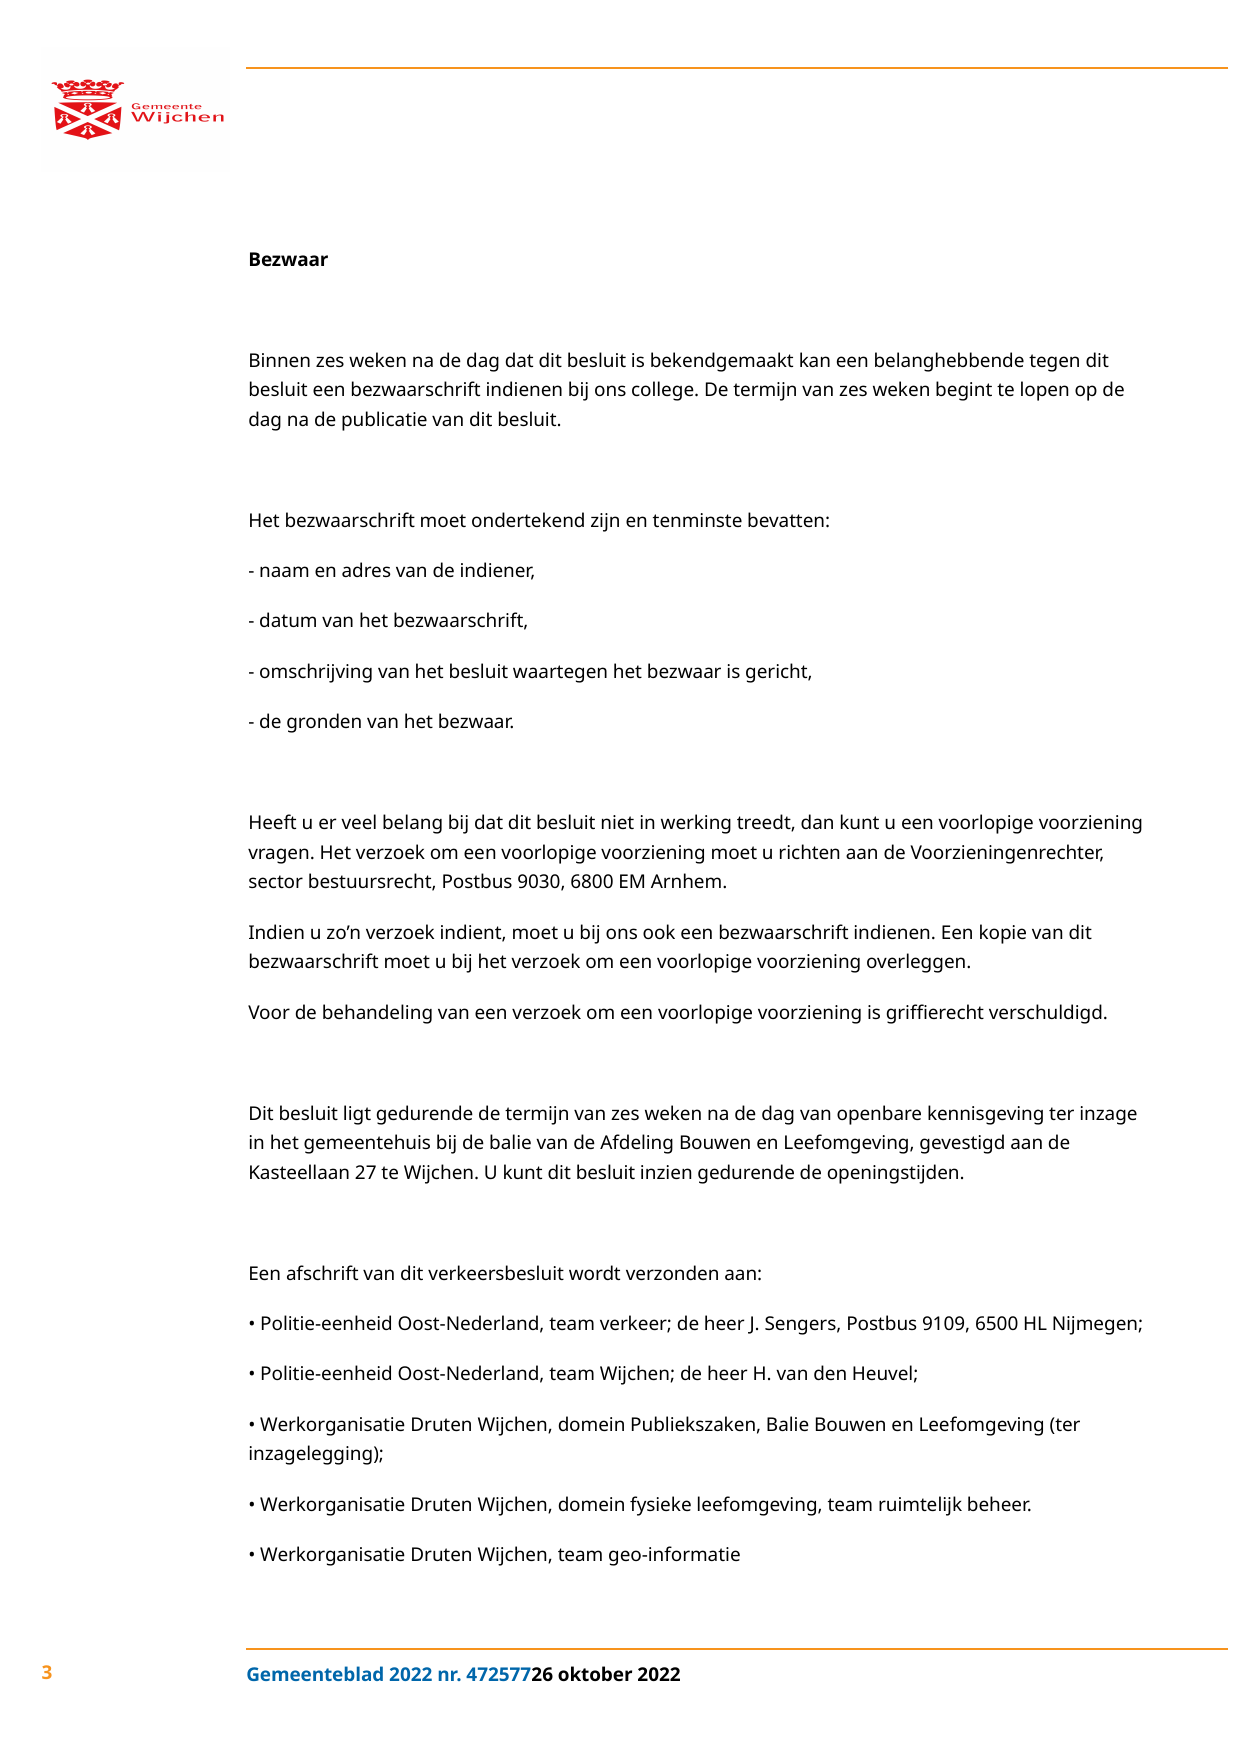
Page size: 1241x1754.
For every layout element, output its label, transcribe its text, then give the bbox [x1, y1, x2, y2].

text - naam en adres van de indiener, [248, 557, 1152, 583]
text • Werkorganisatie Druten Wijchen, domein Publiekszaken, Balie Bouwen en Leefomgeving (ter inzagelegging); [248, 1411, 1152, 1466]
text Heeft u er veel belang bij dat dit besluit niet in werking treedt, dan kunt u een voorlopige voorziening vragen. Het verzoek om een voorlopige voorziening moet u richten aan de Voorzieningenrechter, sector bestuursrecht, Postbus 9030, 6800 EM Arnhem. [248, 809, 1152, 894]
text Indien u zo’n verzoek indient, moet u bij ons ook een bezwaarschrift indienen. Een kopie van dit bezwaarschrift moet u bij het verzoek om een voorlopige voorziening overleggen. [248, 919, 1152, 974]
text • Werkorganisatie Druten Wijchen, team geo-informatie [248, 1541, 1152, 1567]
text - de gronden van het bezwaar. [248, 708, 1152, 734]
text • Politie-eenheid Oost-Nederland, team Wijchen; de heer H. van den Heuvel; [248, 1361, 1152, 1386]
text - omschrijving van het besluit waartegen het bezwaar is gericht, [248, 658, 1152, 684]
text Het bezwaarschrift moet ondertekend zijn en tenminste bevatten: [248, 507, 1152, 533]
text Bezwaar [248, 246, 1152, 272]
text Voor de behandeling van een verzoek om een voorlopige voorziening is griffierecht verschuldigd. [248, 999, 1152, 1025]
text Een afschrift van dit verkeersbesluit wordt verzonden aan: [248, 1260, 1152, 1286]
text Dit besluit ligt gedurende de termijn van zes weken na de dag van openbare kennisgeving ter inzage in het gemeentehuis bij de balie van de Afdeling Bouwen en Leefomgeving, gevestigd aan de Kasteellaan 27 te Wijchen. U kunt dit besluit inzien gedurende de openingstijden. [248, 1100, 1152, 1185]
text Binnen zes weken na de dag dat dit besluit is bekendgemaakt kan een belanghebbende tegen dit besluit een bezwaarschrift indienen bij ons college. De termijn van zes weken begint te lopen op de dag na de publicatie van dit besluit. [248, 347, 1152, 432]
text • Werkorganisatie Druten Wijchen, domein fysieke leefomgeving, team ruimtelijk beheer. [248, 1491, 1152, 1517]
text - datum van het bezwaarschrift, [248, 608, 1152, 633]
picture [41, 47, 231, 172]
text • Politie-eenheid Oost-Nederland, team verkeer; de heer J. Sengers, Postbus 9109, 6500 HL Nijmegen; [248, 1310, 1152, 1336]
